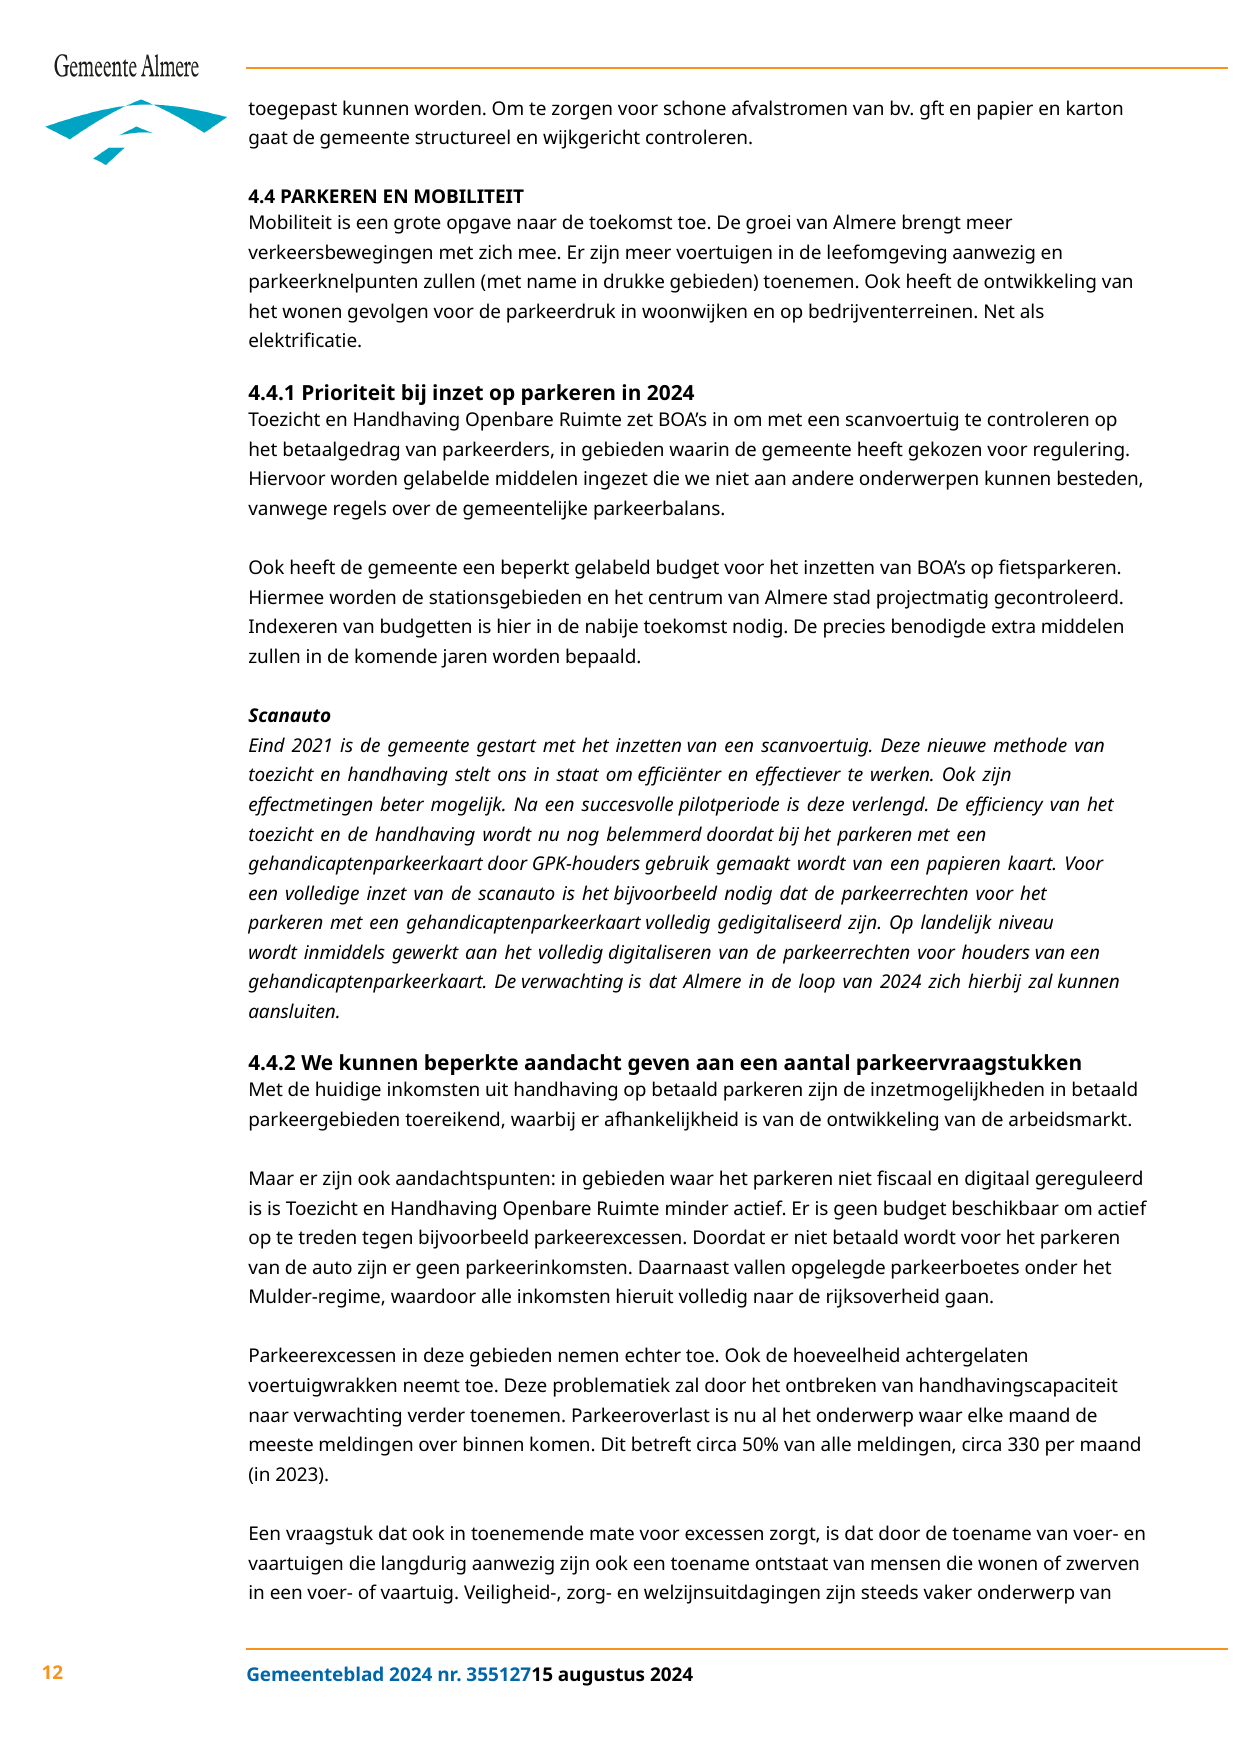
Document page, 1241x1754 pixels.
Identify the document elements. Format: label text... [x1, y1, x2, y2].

text Hiermee worden de stationsgebieden en het centrum van Almere stad projectmatig gecontroleerd. [248, 584, 1152, 610]
text Toezicht en Handhaving Openbare Ruimte zet BOA’s in om met een scanvoertuig te controleren op het betaalgedrag van parkeerders, in gebieden waarin de gemeente heeft gekozen voor regulering. Hiervoor worden gelabelde middelen ingezet die we niet aan andere onderwerpen kunnen besteden, vanwege regels over de gemeentelijke parkeerbalans. [248, 406, 1152, 521]
text 4.4 PARKEREN EN MOBILITEIT [248, 183, 1152, 209]
text Parkeerexcessen in deze gebieden nemen echter toe. Ook de hoeveelheid achtergelaten voertuigwrakken neemt toe. Deze problematiek zal door het ontbreken van handhavingscapaciteit naar verwachting verder toenemen. Parkeeroverlast is nu al het onderwerp waar elke maand de meeste meldingen over binnen komen. Dit betreft circa 50% van alle meldingen, circa 330 per maand (in 2023). [248, 1343, 1152, 1487]
text 4.4.1 Prioriteit bij inzet op parkeren in 2024 [248, 378, 1152, 406]
text Mobiliteit is een grote opgave naar de toekomst toe. De groei van Almere brengt meer verkeersbewegingen met zich mee. Er zijn meer voertuigen in de leefomgeving aanwezig en parkeerknelpunten zullen (met name in drukke gebieden) toenemen. Ook heeft de ontwikkeling van het wonen gevolgen voor de parkeerdruk in woonwijken en op bedrijventerreinen. Net als elektrificatie. [248, 209, 1152, 353]
text Een vraagstuk dat ook in toenemende mate voor excessen zorgt, is dat door de toename van voer- en vaartuigen die langdurig aanwezig zijn ook een toename ontstaat van mensen die wonen of zwerven in een voer- of vaartuig. Veiligheid-, zorg- en welzijnsuitdagingen zijn steeds vaker onderwerp van [248, 1520, 1152, 1605]
text 4.4.2 We kunnen beperkte aandacht geven aan een aantal parkeervraagstukken [248, 1048, 1152, 1076]
text toegepast kunnen worden. Om te zorgen voor schone afvalstromen van bv. gft en papier en karton gaat de gemeente structureel en wijkgericht controleren. [248, 95, 1152, 150]
text Indexeren van budgetten is hier in de nabije toekomst nodig. De precies benodigde extra middelen zullen in de komende jaren worden bepaald. [248, 613, 1152, 669]
picture [41, 47, 231, 172]
text Ook heeft de gemeente een beperkt gelabeld budget voor het inzetten van BOA’s op fietsparkeren. [248, 554, 1152, 580]
text Met de huidige inkomsten uit handhaving op betaald parkeren zijn de inzetmogelijkheden in betaald parkeergebieden toereikend, waarbij er afhankelijkheid is van de ontwikkeling van de arbeidsmarkt. [248, 1076, 1152, 1132]
text Maar er zijn ook aandachtspunten: in gebieden waar het parkeren niet fiscaal en digitaal gereguleerd is is Toezicht en Handhaving Openbare Ruimte minder actief. Er is geen budget beschikbaar om actief op te treden tegen bijvoorbeeld parkeerexcessen. Doordat er niet betaald wordt voor het parkeren van de auto zijn er geen parkeerinkomsten. Daarnaast vallen opgelegde parkeerboetes onder het Mulder-regime, waardoor alle inkomsten hieruit volledig naar de rijksoverheid gaan. [248, 1165, 1152, 1309]
table_header Scanauto Eind 2021 is de gemeente gestart met het inzetten van een scanvoertuig. Deze nieuwe methode van toezicht en handhaving stelt ons in staat om efficiënter en effectiever te werken. Ook zijn effectmetingen beter mogelijk. Na een succesvolle pilotperiode is deze verlengd. De efficiency van het toezicht en de handhaving wordt nu nog belemmerd doordat bij het parkeren met een gehandicaptenparkeerkaart door GPK-houders gebruik gemaakt wordt van een papieren kaart. Voor een volledige inzet van de scanauto is het bijvoorbeeld nodig dat de parkeerrechten voor het parkeren met een gehandicaptenparkeerkaart volledig gedigitaliseerd zijn. Op landelijk niveau wordt inmiddels gewerkt aan het volledig digitaliseren van de parkeerrechten voor houders van een gehandicaptenparkeerkaart. De verwachting is dat Almere in de loop van 2024 zich hierbij zal kunnen aansluiten. [248, 703, 1152, 1024]
